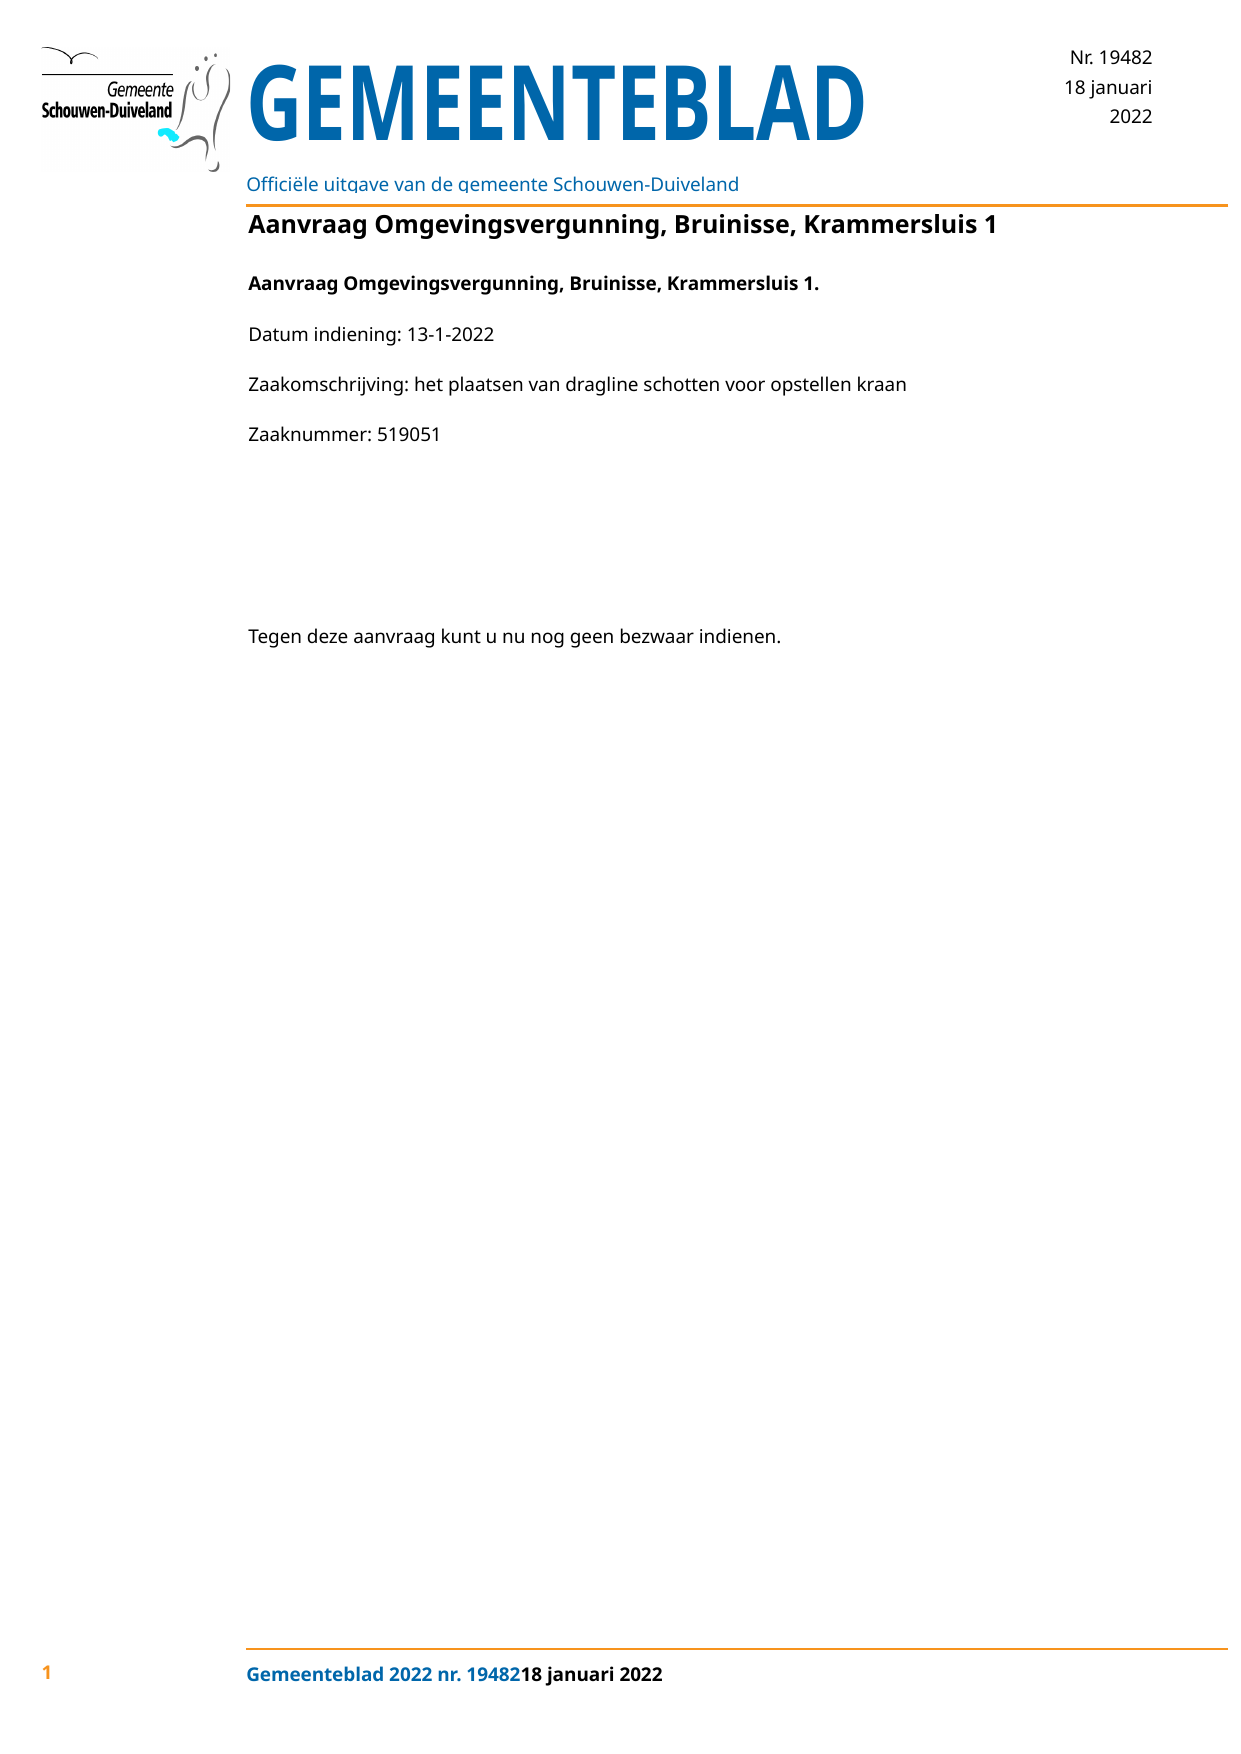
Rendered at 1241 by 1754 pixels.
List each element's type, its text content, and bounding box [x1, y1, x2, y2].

text Zaaknummer: 519051 [248, 422, 1152, 447]
text Tegen deze aanvraag kunt u nu nog geen bezwaar indienen. [248, 623, 1152, 649]
text Aanvraag Omgevingsvergunning, Bruinisse, Krammersluis 1 [248, 207, 1152, 241]
text Datum indiening: 13-1-2022 [248, 321, 1152, 346]
text Zaakomschrijving: het plaatsen van dragline schotten voor opstellen kraan [248, 371, 1152, 397]
text Aanvraag Omgevingsvergunning, Bruinisse, Krammersluis 1. [248, 270, 1152, 296]
picture [41, 47, 231, 172]
